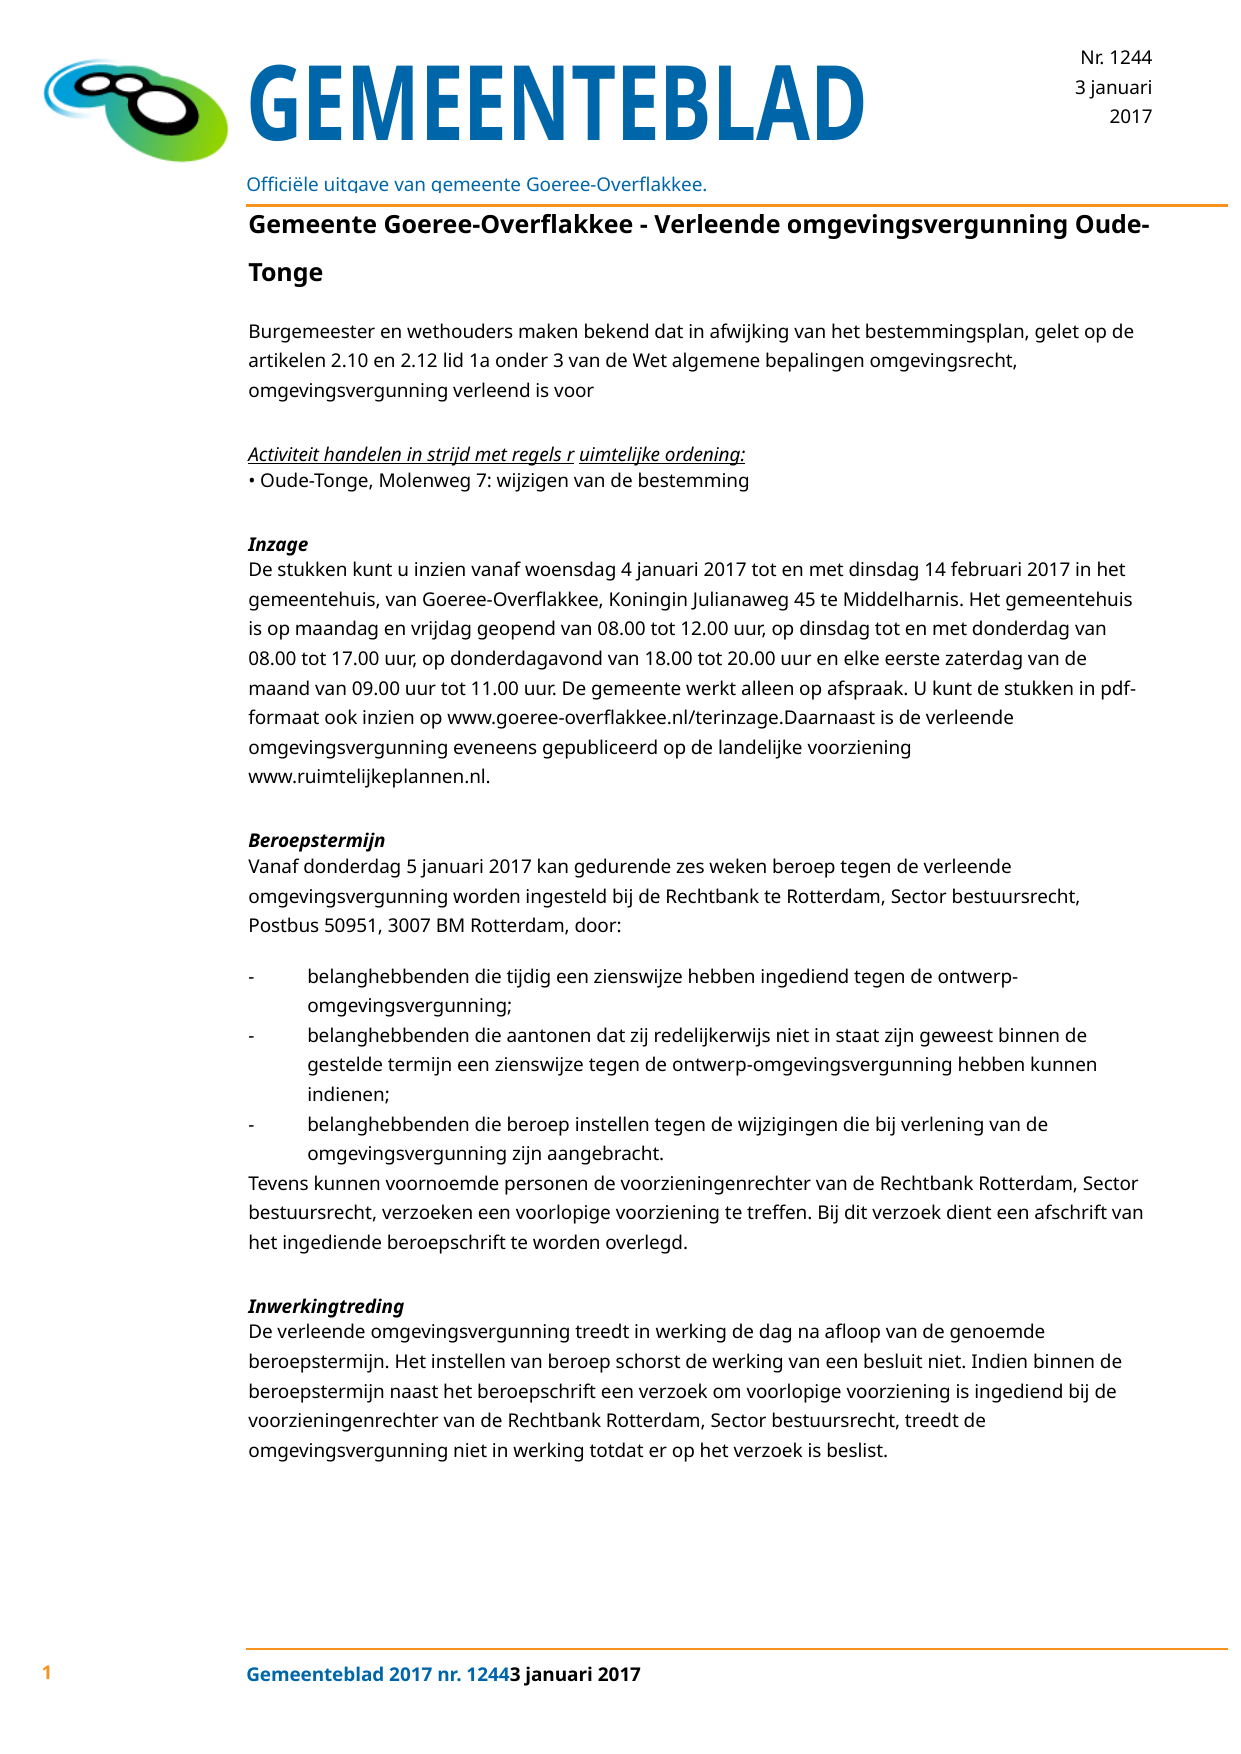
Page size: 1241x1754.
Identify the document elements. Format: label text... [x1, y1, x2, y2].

text Gemeente Goeree-Overflakkee - Verleende omgevingsvergunning Oude-Tonge [248, 207, 1152, 288]
picture [41, 47, 231, 172]
text De verleende omgevingsvergunning treedt in werking de dag na afloop van de genoemde beroepstermijn. Het instellen van beroep schorst de werking van een besluit niet. Indien binnen de beroepstermijn naast het beroepschrift een verzoek om voorlopige voorziening is ingediend bij de voorzieningenrechter van de Rechtbank Rotterdam, Sector bestuursrecht, treedt de omgevingsvergunning niet in werking totdat er op het verzoek is beslist. [248, 1319, 1152, 1463]
text De stukken kunt u inzien vanaf woensdag 4 januari 2017 tot en met dinsdag 14 februari 2017 in het gemeentehuis, van Goeree-Overflakkee, Koningin Julianaweg 45 te Middelharnis. Het gemeentehuis is op maandag en vrijdag geopend van 08.00 tot 12.00 uur, op dinsdag tot en met donderdag van 08.00 tot 17.00 uur, op donderdagavond van 18.00 tot 20.00 uur en elke eerste zaterdag van de maand van 09.00 uur tot 11.00 uur. De gemeente werkt alleen op afspraak. U kunt de stukken in pdf-formaat ook inzien op www.goeree-overflakkee.nl/terinzage.Daarnaast is de verleende omgevingsvergunning eveneens gepubliceerd op de landelijke voorziening www.ruimtelijkeplannen.nl. [248, 556, 1152, 789]
text • Oude-Tonge, Molenweg 7: wijzigen van de bestemming [248, 467, 1152, 492]
list belanghebbenden die aantonen dat zij redelijkerwijs niet in staat zijn geweest binnen de gestelde termijn een zienswijze tegen de ontwerp-omgevingsvergunning hebben kunnen indienen; [248, 1022, 1152, 1107]
text Inzage [248, 531, 1152, 556]
text Tevens kunnen voornoemde personen de voorzieningenrechter van de Rechtbank Rotterdam, Sector bestuursrecht, verzoeken een voorlopige voorziening te treffen. Bij dit verzoek dient een afschrift van het ingediende beroepschrift te worden overlegd. [248, 1170, 1152, 1255]
text Burgemeester en wethouders maken bekend dat in afwijking van het bestemmingsplan, gelet op de artikelen 2.10 en 2.12 lid 1a onder 3 van de Wet algemene bepalingen omgevingsrecht, omgevingsvergunning verleend is voor [248, 318, 1152, 403]
text Inwerkingtreding [248, 1293, 1152, 1319]
text Vanaf donderdag 5 januari 2017 kan gedurende zes weken beroep tegen de verleende omgevingsvergunning worden ingesteld bij de Rechtbank te Rotterdam, Sector bestuursrecht, Postbus 50951, 3007 BM Rotterdam, door: [248, 853, 1152, 938]
text Beroepstermijn [248, 827, 1152, 853]
list belanghebbenden die beroep instellen tegen de wijzigingen die bij verlening van de omgevingsvergunning zijn aangebracht. [248, 1111, 1152, 1166]
list belanghebbenden die tijdig een zienswijze hebben ingediend tegen de ontwerp-omgevingsvergunning; [248, 963, 1152, 1018]
text Activiteit handelen in strijd met regels r uimtelijke ordening: [248, 441, 1152, 467]
